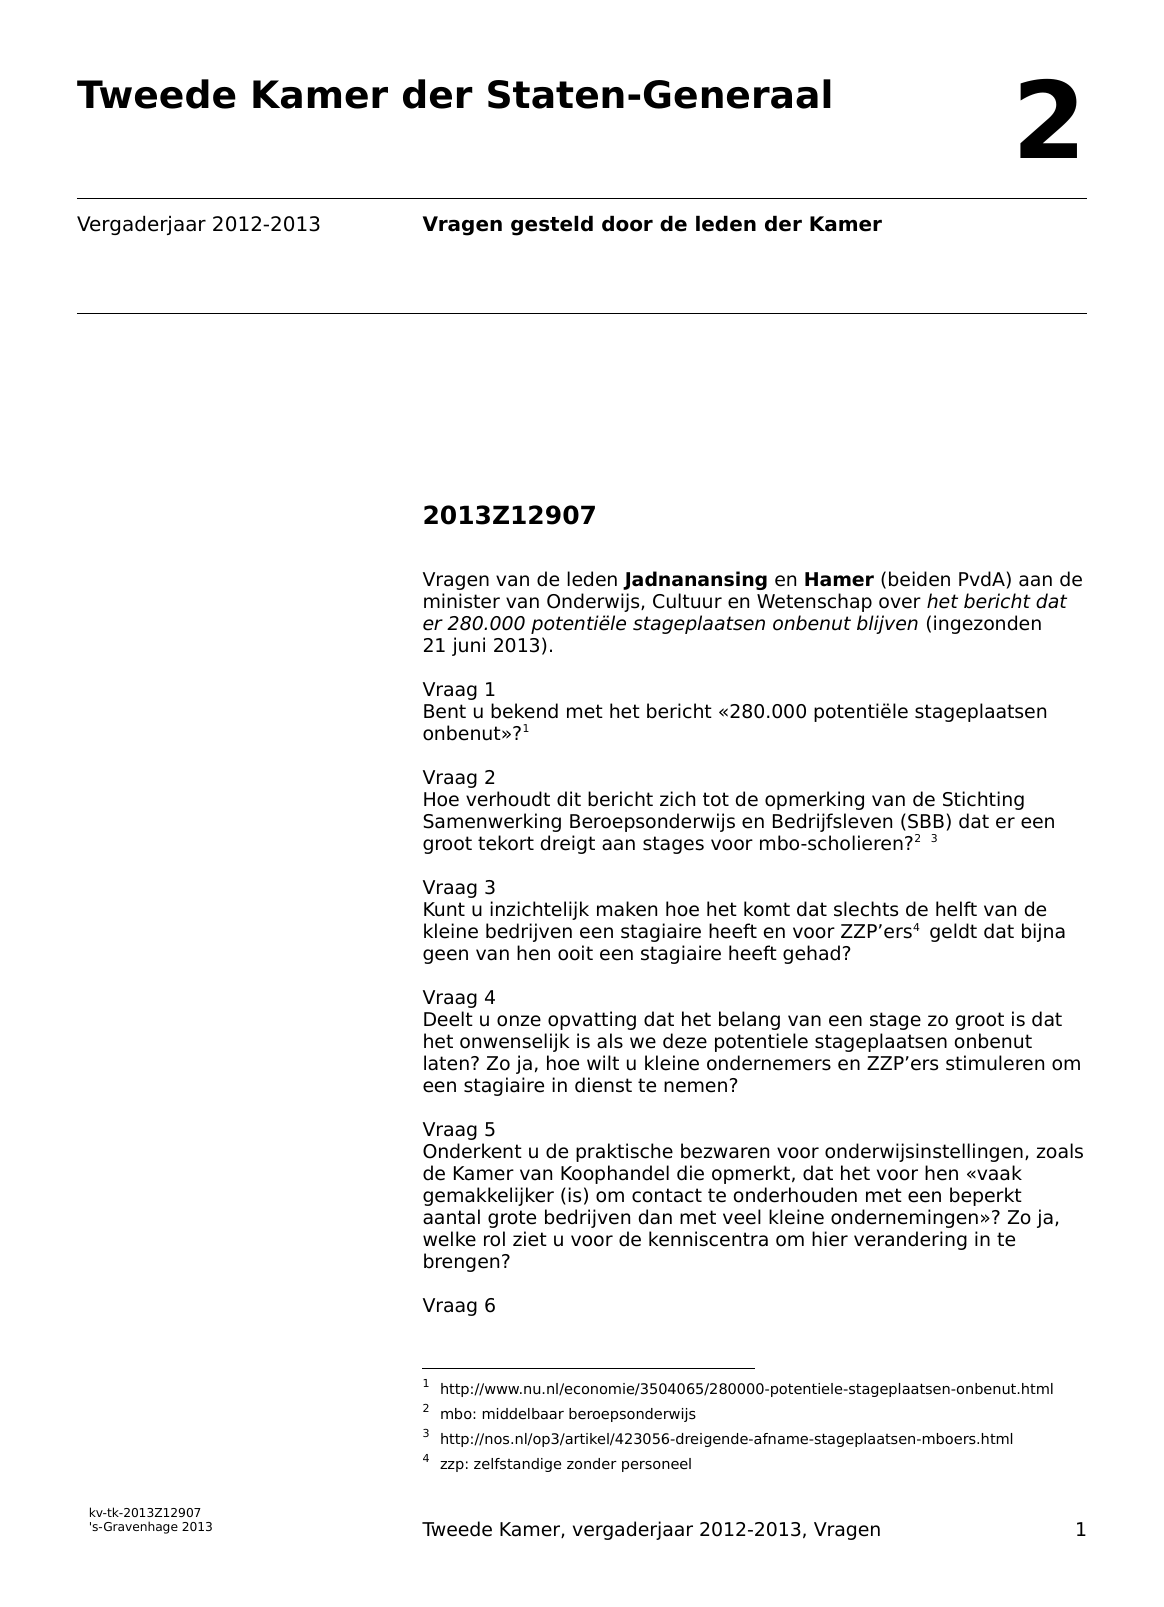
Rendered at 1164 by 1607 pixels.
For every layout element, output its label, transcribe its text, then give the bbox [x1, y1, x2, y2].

text 2013Z12907 [422, 501, 1087, 531]
text kv-tk-2013Z12907 [88, 1506, 323, 1520]
table_cell Vergaderjaar 2012-2013 [77, 199, 422, 313]
text zzp: zelfstandige zonder personeel [422, 1452, 1087, 1474]
text Vraag 2 [422, 767, 1087, 789]
text mbo: middelbaar beroepsonderwijs [422, 1402, 1087, 1424]
text Deelt u onze opvatting dat het belang van een stage zo groot is dat het onwenselijk is als we deze potentiele stageplaatsen onbenut laten? Zo ja, hoe wilt u kleine ondernemers en ZZP’ers stimuleren om een stagiaire in dienst te nemen? [422, 1009, 1087, 1097]
text http://www.nu.nl/economie/3504065/280000-potentiele-stageplaatsen-onbenut.html [422, 1377, 1087, 1399]
text Vraag 1 [422, 679, 1087, 701]
text Vragen van de leden Jadnanansing en Hamer (beiden PvdA) aan de minister van Onderwijs, Cultuur en Wetenschap over het bericht dat er 280.000 potentiële stageplaatsen onbenut blijven (ingezonden 21 juni 2013). [422, 569, 1087, 657]
table_header Tweede Kamer der Staten-Generaal [77, 59, 886, 198]
text Vraag 3 [422, 877, 1087, 899]
table_header 2 [886, 59, 1087, 198]
text 's-Gravenhage 2013 [88, 1520, 323, 1534]
text Vraag 4 [422, 987, 1087, 1009]
text http://nos.nl/op3/artikel/423056-dreigende-afname-stageplaatsen-mboers.html [422, 1427, 1087, 1449]
table_cell Vragen gesteld door de leden der Kamer [422, 199, 1087, 313]
text Hoe verhoudt dit bericht zich tot de opmerking van de Stichting Samenwerking Beroepsonderwijs en Bedrijfsleven (SBB) dat er een groot tekort dreigt aan stages voor mbo-scholieren? [422, 789, 1087, 855]
text Vraag 5 [422, 1119, 1087, 1141]
text Onderkent u de praktische bezwaren voor onderwijsinstellingen, zoals de Kamer van Koophandel die opmerkt, dat het voor hen «vaak gemakkelijker (is) om contact te onderhouden met een beperkt aantal grote bedrijven dan met veel kleine ondernemingen»? Zo ja, welke rol ziet u voor de kenniscentra om hier verandering in te brengen? [422, 1141, 1087, 1273]
text Kunt u inzichtelijk maken hoe het komt dat slechts de helft van de kleine bedrijven een stagiaire heeft en voor ZZP’ers geldt dat bijna geen van hen ooit een stagiaire heeft gehad? [422, 899, 1087, 965]
text Vraag 6 [422, 1295, 1087, 1317]
text Bent u bekend met het bericht «280.000 potentiële stageplaatsen onbenut»? [422, 701, 1087, 745]
